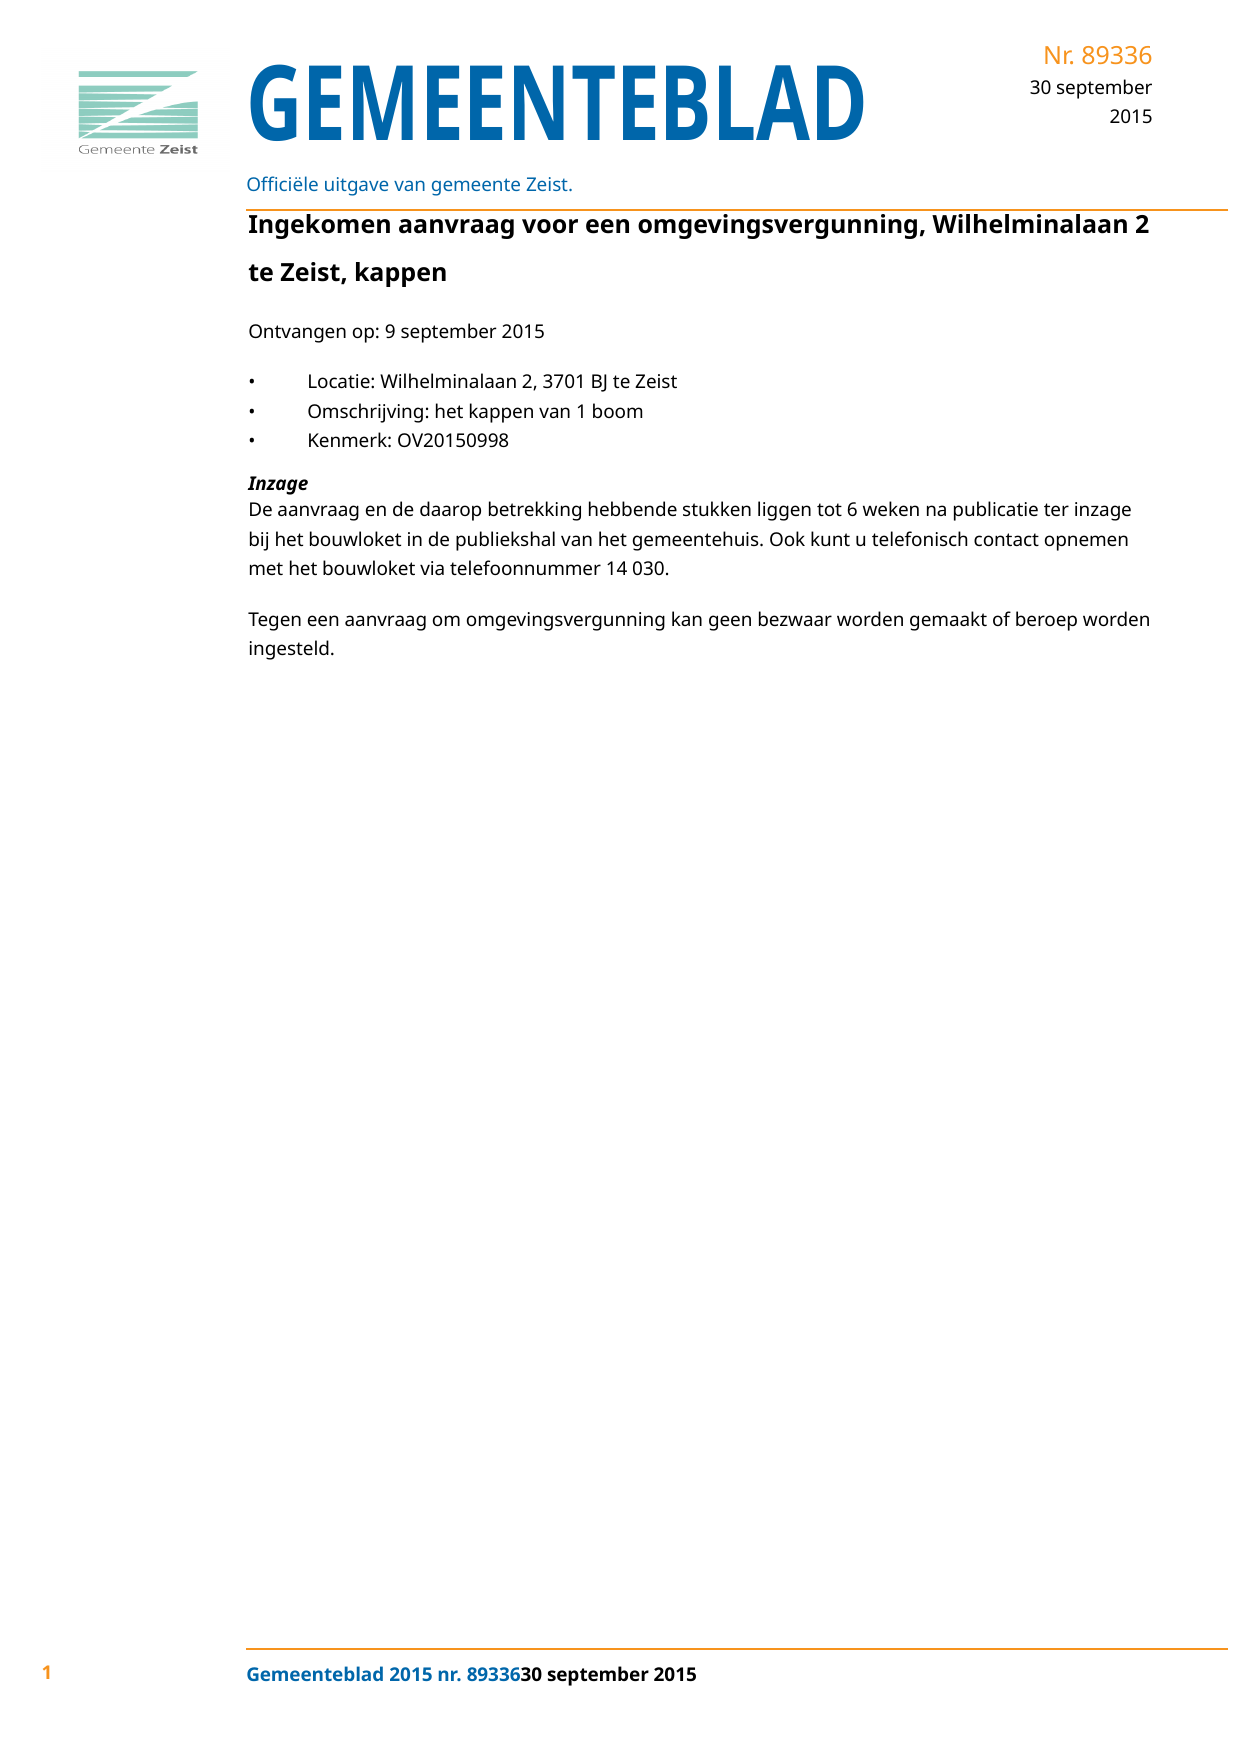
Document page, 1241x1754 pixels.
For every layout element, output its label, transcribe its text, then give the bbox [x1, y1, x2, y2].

list Kenmerk: OV20150998 [248, 427, 1152, 453]
picture [41, 47, 231, 172]
text Inzage [248, 471, 1152, 496]
text Ontvangen op: 9 september 2015 [248, 318, 1152, 344]
list Omschrijving: het kappen van 1 boom [248, 398, 1152, 424]
text Tegen een aanvraag om omgevingsvergunning kan geen bezwaar worden gemaakt of beroep worden ingesteld. [248, 606, 1152, 661]
text De aanvraag en de daarop betrekking hebbende stukken liggen tot 6 weken na publicatie ter inzage bij het bouwloket in de publiekshal van het gemeentehuis. Ook kunt u telefonisch contact opnemen met het bouwloket via telefoonnummer 14 030. [248, 496, 1152, 581]
list Locatie: Wilhelminalaan 2, 3701 BJ te Zeist [248, 368, 1152, 394]
text Ingekomen aanvraag voor een omgevingsvergunning, Wilhelminalaan 2 te Zeist, kappen [248, 211, 1152, 288]
